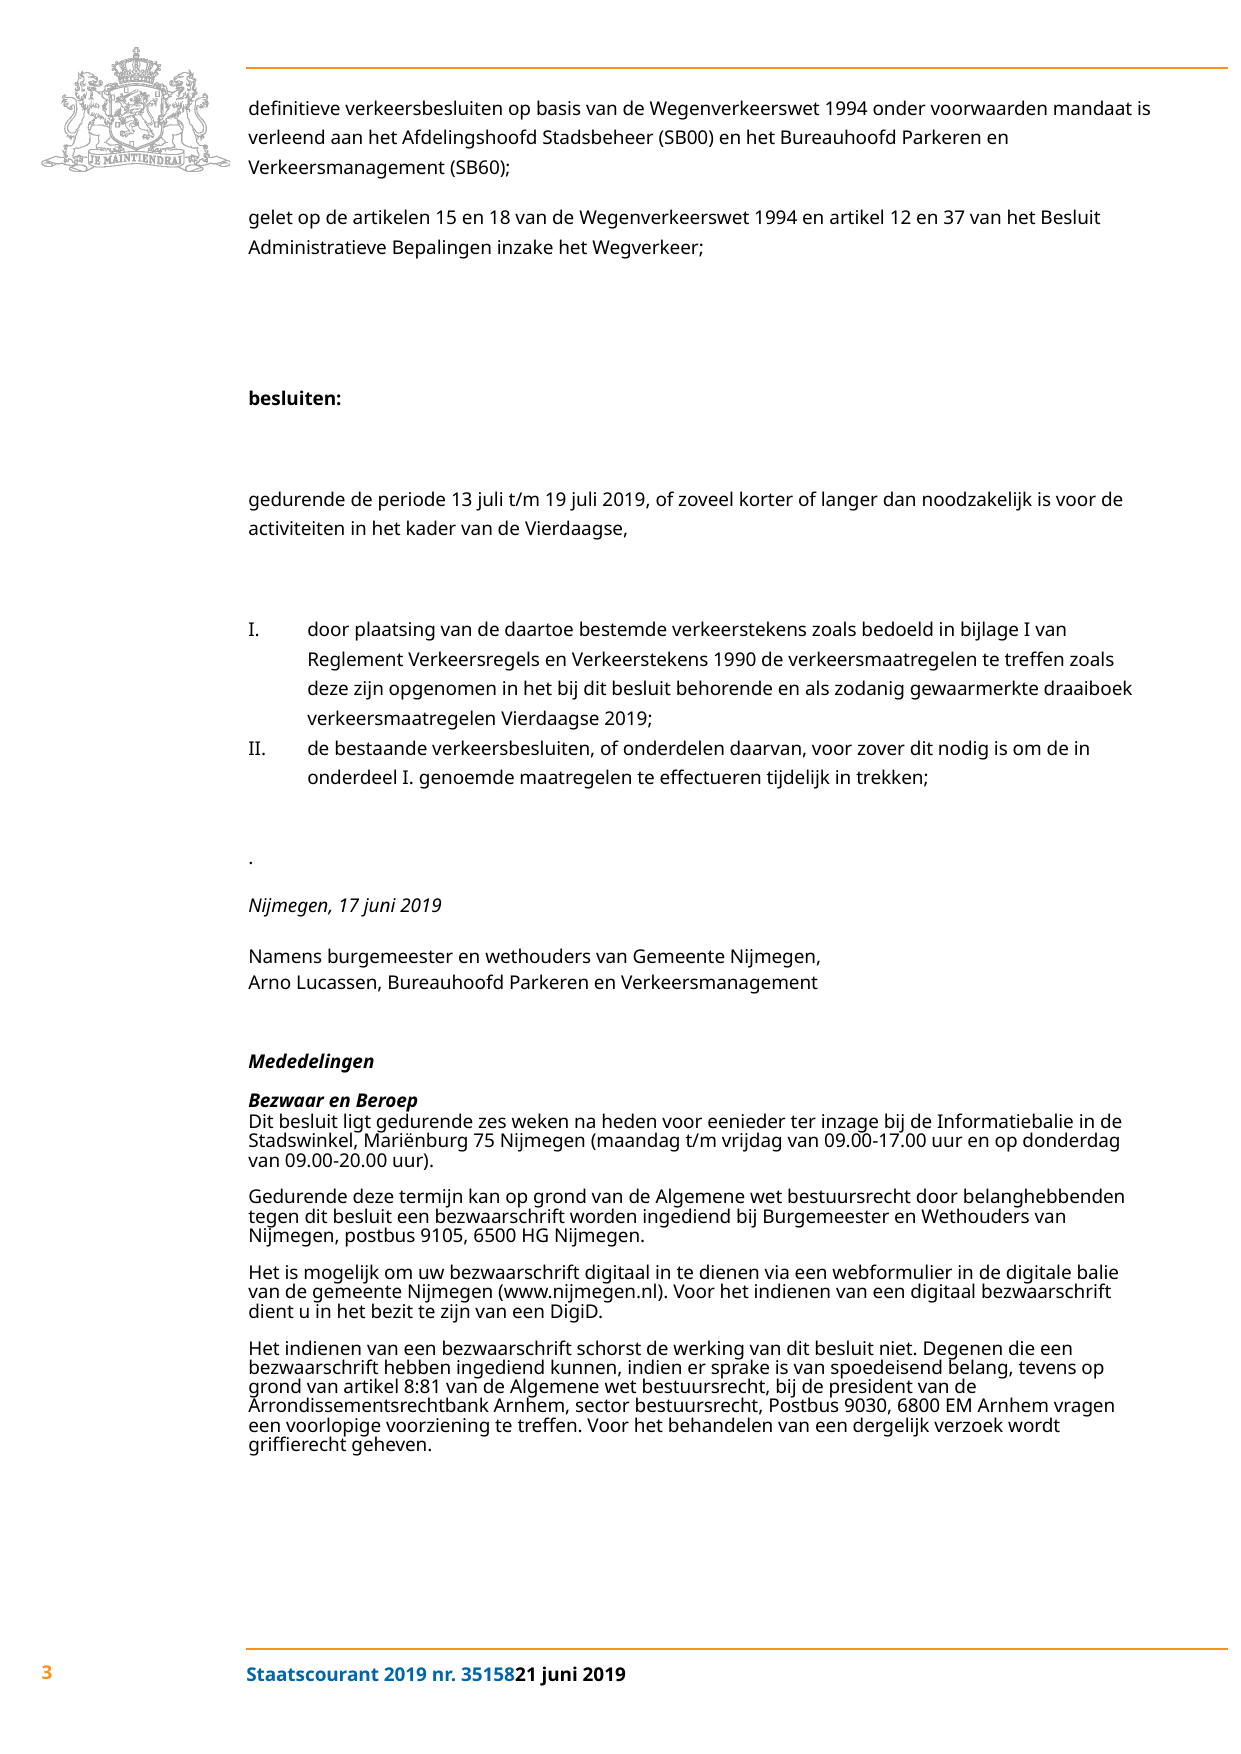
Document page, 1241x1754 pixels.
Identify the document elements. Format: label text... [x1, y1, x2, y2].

text . [248, 844, 1152, 870]
picture [41, 47, 231, 172]
text Namens burgemeester en wethouders van Gemeente Nijmegen, [248, 944, 1152, 969]
list door plaatsing van de daartoe bestemde verkeerstekens zoals bedoeld in bijlage I van Reglement Verkeersregels en Verkeerstekens 1990 de verkeersmaatregelen te treffen zoals deze zijn opgenomen in het bij dit besluit behorende en als zodanig gewaarmerkte draaiboek verkeersmaatregelen Vierdaagse 2019; [248, 616, 1152, 731]
text Dit besluit ligt gedurende zes weken na heden voor eenieder ter inzage bij de Informatiebalie in de Stadswinkel, Mariënburg 75 Nijmegen (maandag t/m vrijdag van 09.00-17.00 uur en op donderdag van 09.00-20.00 uur). [248, 1113, 1152, 1171]
text Mededelingen [248, 1048, 1152, 1074]
text Het is mogelijk om uw bezwaarschrift digitaal in te dienen via een webformulier in de digitale balie van de gemeente Nijmegen (www.nijmegen.nl). Voor het indienen van een digitaal bezwaarschrift dient u in het bezit te zijn van een DigiD. [248, 1264, 1152, 1322]
text Gedurende deze termijn kan op grond van de Algemene wet bestuursrecht door belanghebbenden tegen dit besluit een bezwaarschrift worden ingediend bij Burgemeester en Wethouders van Nijmegen, postbus 9105, 6500 HG Nijmegen. [248, 1188, 1152, 1246]
text Het indienen van een bezwaarschrift schorst de werking van dit besluit niet. Degenen die een bezwaarschrift hebben ingediend kunnen, indien er sprake is van spoedeisend belang, tevens op grond van artikel 8:81 van de Algemene wet bestuursrecht, bij de president van de Arrondissementsrechtbank Arnhem, sector bestuursrecht, Postbus 9030, 6800 EM Arnhem vragen een voorlopige voorziening te treffen. Voor het behandelen van een dergelijk verzoek wordt griffierecht geheven. [248, 1339, 1152, 1455]
text definitieve verkeersbesluiten op basis van de Wegenverkeerswet 1994 onder voorwaarden mandaat is verleend aan het Afdelingshoofd Stadsbeheer (SB00) en het Bureauhoofd Parkeren en Verkeersmanagement (SB60); [248, 95, 1152, 180]
text gelet op de artikelen 15 en 18 van de Wegenverkeerswet 1994 en artikel 12 en 37 van het Besluit Administratieve Bepalingen inzake het Wegverkeer; [248, 204, 1152, 260]
text Nijmegen, 17 juni 2019 [248, 892, 1152, 918]
text Arno Lucassen, Bureauhoofd Parkeren en Verkeersmanagement [248, 969, 1152, 995]
text Bezwaar en Beroep [248, 1087, 1152, 1113]
text besluiten: [248, 385, 1152, 411]
list de bestaande verkeersbesluiten, of onderdelen daarvan, voor zover dit nodig is om de in onderdeel I. genoemde maatregelen te effectueren tijdelijk in trekken; [248, 735, 1152, 790]
text gedurende de periode 13 juli t/m 19 juli 2019, of zoveel korter of langer dan noodzakelijk is voor de activiteiten in het kader van de Vierdaagse, [248, 486, 1152, 541]
